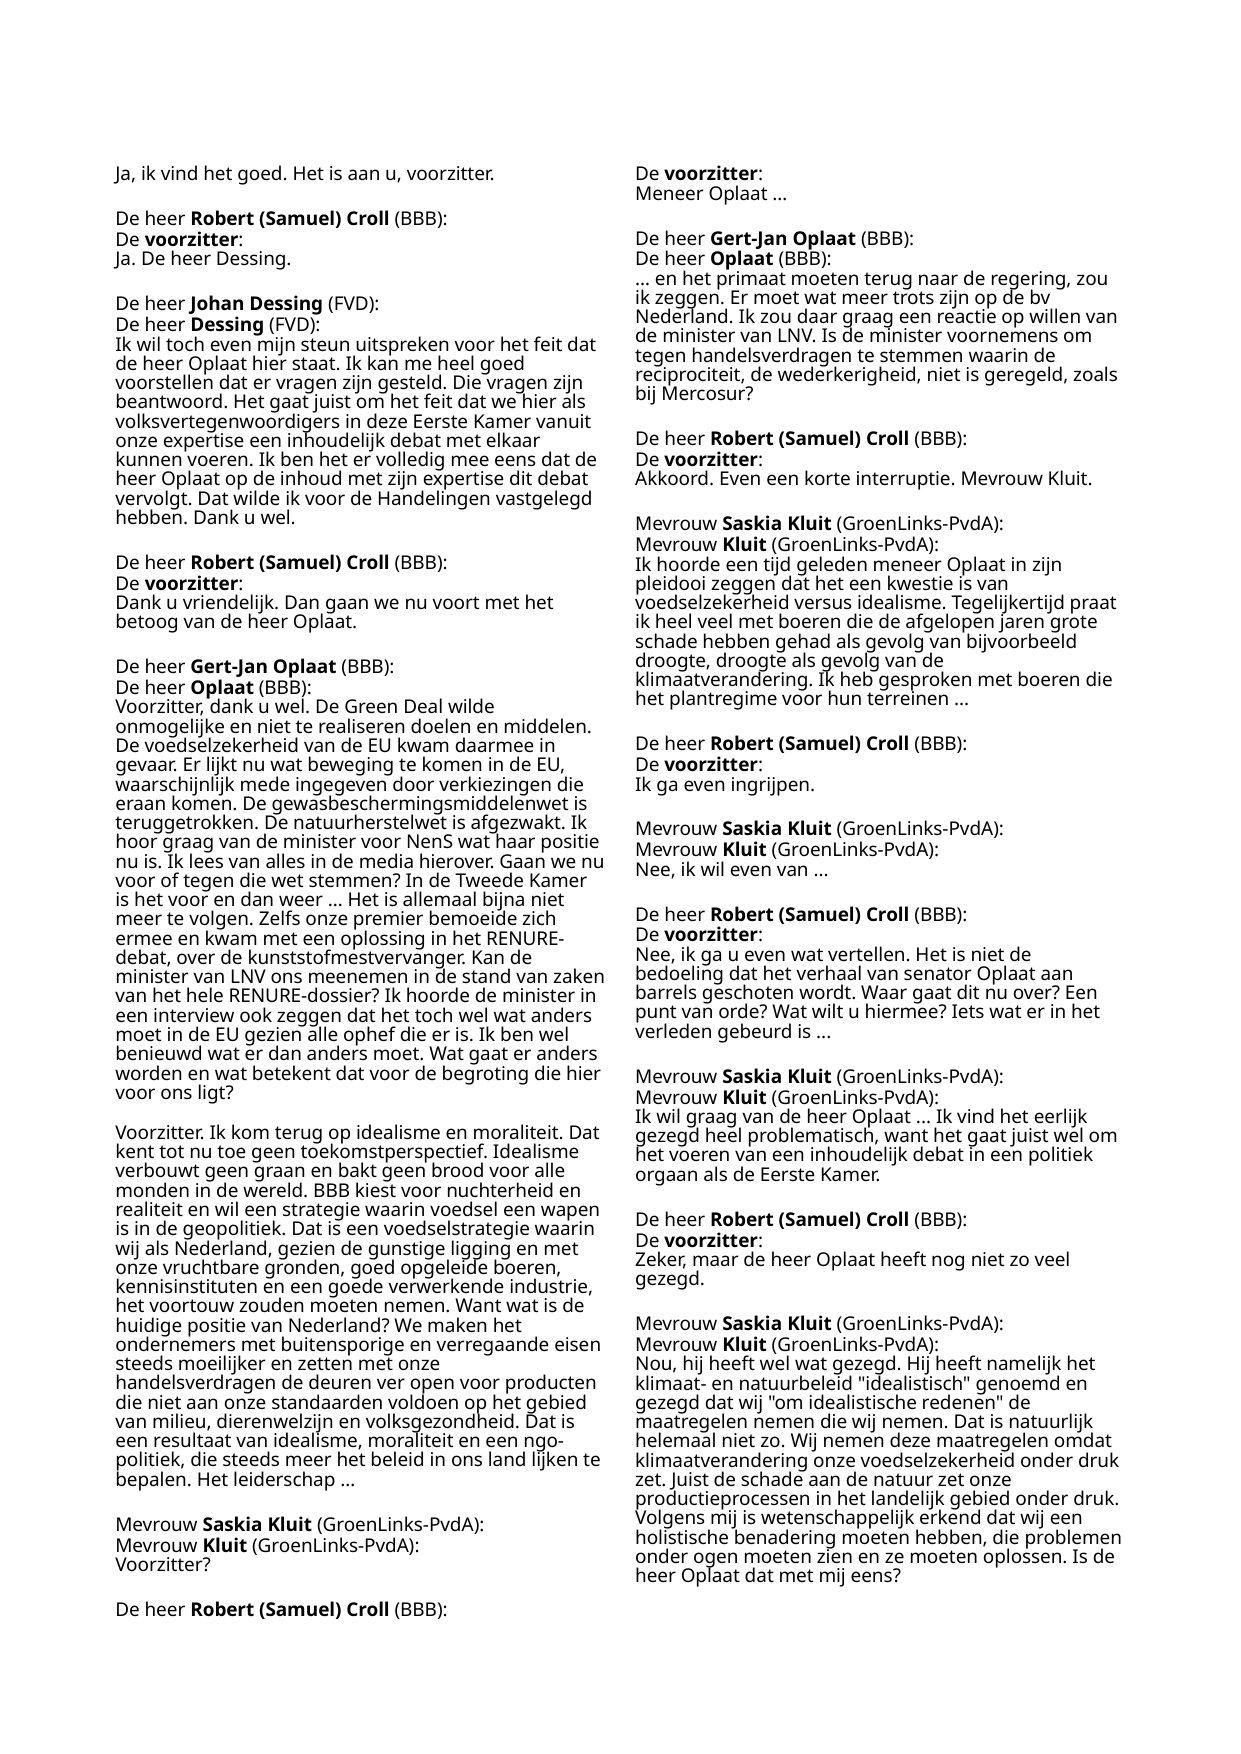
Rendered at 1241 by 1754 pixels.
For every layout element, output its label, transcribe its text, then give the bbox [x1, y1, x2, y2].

text Mevrouw Saskia Kluit (GroenLinks-PvdA): [115, 1511, 605, 1537]
text Voorzitter? [115, 1556, 605, 1575]
text Mevrouw Saskia Kluit (GroenLinks-PvdA): [635, 511, 1125, 536]
text Mevrouw Saskia Kluit (GroenLinks-PvdA): [635, 816, 1125, 841]
text De heer Oplaat (BBB): [115, 679, 605, 698]
text De heer Robert (Samuel) Croll (BBB): [635, 1206, 1125, 1232]
text Mevrouw Kluit (GroenLinks-PvdA): [635, 841, 1125, 861]
text De voorzitter: [635, 451, 1125, 470]
text De heer Johan Dessing (FVD): [115, 291, 605, 316]
text De voorzitter: [115, 231, 605, 250]
text De voorzitter: [635, 926, 1125, 946]
text Ik wil graag van de heer Oplaat ... Ik vind het eerlijk gezegd heel problematisch, want het gaat juist wel om het voeren van een inhoudelijk debat in een politiek orgaan als de Eerste Kamer. [635, 1108, 1125, 1185]
text Akkoord. Even een korte interruptie. Mevrouw Kluit. [635, 470, 1125, 490]
text … en het primaat moeten terug naar de regering, zou ik zeggen. Er moet wat meer trots zijn op de bv Nederland. Ik zou daar graag een reactie op willen van de minister van LNV. Is de minister voornemens om tegen handelsverdragen te stemmen waarin de reciprociteit, de wederkerigheid, niet is geregeld, zoals bij Mercosur? [635, 270, 1125, 404]
text De heer Gert-Jan Oplaat (BBB): [635, 225, 1125, 250]
text De heer Robert (Samuel) Croll (BBB): [635, 731, 1125, 756]
text De heer Robert (Samuel) Croll (BBB): [115, 549, 605, 575]
text Mevrouw Kluit (GroenLinks-PvdA): [635, 1336, 1125, 1355]
text De heer Robert (Samuel) Croll (BBB): [115, 205, 605, 231]
text De heer Robert (Samuel) Croll (BBB): [635, 901, 1125, 926]
text De heer Robert (Samuel) Croll (BBB): [635, 425, 1125, 451]
text Nee, ik ga u even wat vertellen. Het is niet de bedoeling dat het verhaal van senator Oplaat aan barrels geschoten wordt. Waar gaat dit nu over? Een punt van orde? Wat wilt u hiermee? Iets wat er in het verleden gebeurd is ... [635, 946, 1125, 1042]
text Voorzitter, dank u wel. De Green Deal wilde onmogelijke en niet te realiseren doelen en middelen. De voedselzekerheid van de EU kwam daarmee in gevaar. Er lijkt nu wat beweging te komen in de EU, waarschijnlijk mede ingegeven door verkiezingen die eraan komen. De gewasbeschermingsmiddelenwet is teruggetrokken. De natuurherstelwet is afgezwakt. Ik hoor graag van de minister voor NenS wat haar positie nu is. Ik lees van alles in de media hierover. Gaan we nu voor of tegen die wet stemmen? In de Tweede Kamer is het voor en dan weer … Het is allemaal bijna niet meer te volgen. Zelfs onze premier bemoeide zich ermee en kwam met een oplossing in het RENURE-debat, over de kunststofmestvervanger. Kan de minister van LNV ons meenemen in de stand van zaken van het hele RENURE-dossier? Ik hoorde de minister in een interview ook zeggen dat het toch wel wat anders moet in de EU gezien alle ophef die er is. Ik ben wel benieuwd wat er dan anders moet. Wat gaat er anders worden en wat betekent dat voor de begroting die hier voor ons ligt? [115, 698, 605, 1103]
text De heer Robert (Samuel) Croll (BBB): [115, 1596, 605, 1622]
text Zeker, maar de heer Oplaat heeft nog niet zo veel gezegd. [635, 1251, 1125, 1289]
text De heer Dessing (FVD): [115, 316, 605, 336]
text Dank u vriendelijk. Dan gaan we nu voort met het betoog van de heer Oplaat. [115, 594, 605, 633]
text De voorzitter: [635, 165, 1125, 184]
text Nou, hij heeft wel wat gezegd. Hij heeft namelijk het klimaat- en natuurbeleid "idealistisch" genoemd en gezegd dat wij "om idealistische redenen" de maatregelen nemen die wij nemen. Dat is natuurlijk helemaal niet zo. Wij nemen deze maatregelen omdat klimaatverandering onze voedselzekerheid onder druk zet. Juist de schade aan de natuur zet onze productieprocessen in het landelijk gebied onder druk. Volgens mij is wetenschappelijk erkend dat wij een holistische benadering moeten hebben, die problemen onder ogen moeten zien en ze moeten oplossen. Is de heer Oplaat dat met mij eens? [635, 1355, 1125, 1586]
text Meneer Oplaat … [635, 184, 1125, 204]
text Mevrouw Kluit (GroenLinks-PvdA): [635, 536, 1125, 556]
text Ja, ik vind het goed. Het is aan u, voorzitter. [115, 165, 605, 184]
text De heer Oplaat (BBB): [635, 250, 1125, 270]
text Ik wil toch even mijn steun uitspreken voor het feit dat de heer Oplaat hier staat. Ik kan me heel goed voorstellen dat er vragen zijn gesteld. Die vragen zijn beantwoord. Het gaat juist om het feit dat we hier als volksvertegenwoordigers in deze Eerste Kamer vanuit onze expertise een inhoudelijk debat met elkaar kunnen voeren. Ik ben het er volledig mee eens dat de heer Oplaat op de inhoud met zijn expertise dit debat vervolgt. Dat wilde ik voor de Handelingen vastgelegd hebben. Dank u wel. [115, 336, 605, 528]
text Ja. De heer Dessing. [115, 250, 605, 270]
text De heer Gert-Jan Oplaat (BBB): [115, 653, 605, 679]
text Ik hoorde een tijd geleden meneer Oplaat in zijn pleidooi zeggen dat het een kwestie is van voedselzekerheid versus idealisme. Tegelijkertijd praat ik heel veel met boeren die de afgelopen jaren grote schade hebben gehad als gevolg van bijvoorbeeld droogte, droogte als gevolg van de klimaatverandering. Ik heb gesproken met boeren die het plantregime voor hun terreinen ... [635, 556, 1125, 710]
text Mevrouw Kluit (GroenLinks-PvdA): [635, 1089, 1125, 1108]
text De voorzitter: [115, 575, 605, 594]
text De voorzitter: [635, 756, 1125, 776]
text Mevrouw Saskia Kluit (GroenLinks-PvdA): [635, 1063, 1125, 1089]
text De voorzitter: [635, 1232, 1125, 1251]
text Mevrouw Kluit (GroenLinks-PvdA): [115, 1537, 605, 1556]
text Nee, ik wil even van ... [635, 861, 1125, 880]
text Voorzitter. Ik kom terug op idealisme en moraliteit. Dat kent tot nu toe geen toekomstperspectief. Idealisme verbouwt geen graan en bakt geen brood voor alle monden in de wereld. BBB kiest voor nuchterheid en realiteit en wil een strategie waarin voedsel een wapen is in de geopolitiek. Dat is een voedselstrategie waarin wij als Nederland, gezien de gunstige ligging en met onze vruchtbare gronden, goed opgeleide boeren, kennisinstituten en een goede verwerkende industrie, het voortouw zouden moeten nemen. Want wat is de huidige positie van Nederland? We maken het ondernemers met buitensporige en verregaande eisen steeds moeilijker en zetten met onze handelsverdragen de deuren ver open voor producten die niet aan onze standaarden voldoen op het gebied van milieu, dierenwelzijn en volksgezondheid. Dat is een resultaat van idealisme, moraliteit en een ngo-politiek, die steeds meer het beleid in ons land lijken te bepalen. Het leiderschap … [115, 1124, 605, 1490]
text Mevrouw Saskia Kluit (GroenLinks-PvdA): [635, 1310, 1125, 1336]
text Ik ga even ingrijpen. [635, 776, 1125, 795]
